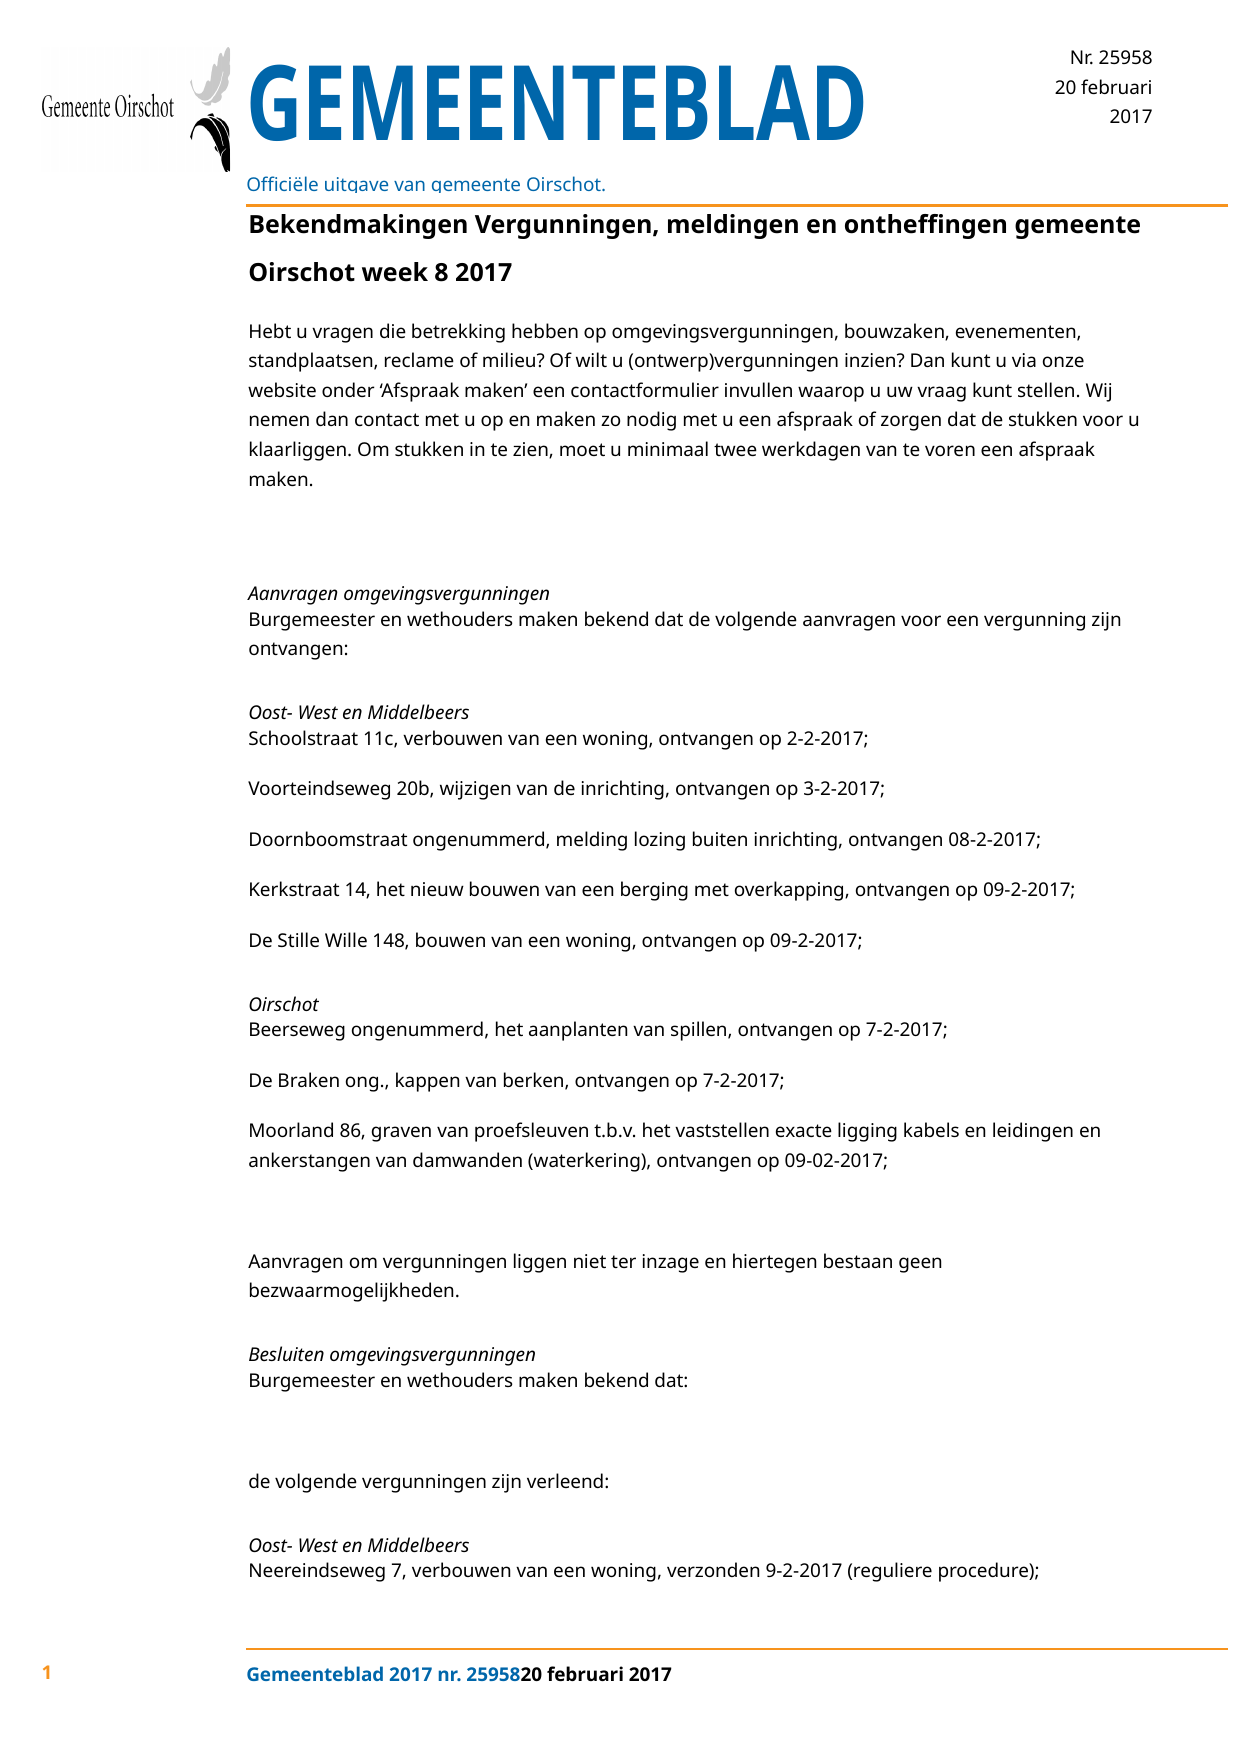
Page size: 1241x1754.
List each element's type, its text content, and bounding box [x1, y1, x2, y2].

text Bekendmakingen Vergunningen, meldingen en ontheffingen gemeente Oirschot week 8 2017 [248, 207, 1152, 288]
picture [41, 47, 231, 172]
text Besluiten omgevingsvergunningen [248, 1341, 1152, 1367]
text Beerseweg ongenummerd, het aanplanten van spillen, ontvangen op 7-2-2017; [248, 1017, 1152, 1042]
text De Braken ong., kappen van berken, ontvangen op 7-2-2017; [248, 1067, 1152, 1093]
text Moorland 86, graven van proefsleuven t.b.v. het vaststellen exacte ligging kabels en leidingen en ankerstangen van damwanden (waterkering), ontvangen op 09-02-2017; [248, 1117, 1152, 1173]
text Hebt u vragen die betrekking hebben op omgevingsvergunningen, bouwzaken, evenementen, standplaatsen, reclame of milieu? Of wilt u (ontwerp)vergunningen inzien? Dan kunt u via onze website onder ‘Afspraak maken’ een contactformulier invullen waarop u uw vraag kunt stellen. Wij nemen dan contact met u op en maken zo nodig met u een afspraak of zorgen dat de stukken voor u klaarliggen. Om stukken in te zien, moet u minimaal twee werkdagen van te voren een afspraak maken. [248, 318, 1152, 492]
text de volgende vergunningen zijn verleend: [248, 1468, 1152, 1494]
text De Stille Wille 148, bouwen van een woning, ontvangen op 09-2-2017; [248, 927, 1152, 953]
text Kerkstraat 14, het nieuw bouwen van een berging met overkapping, ontvangen op 09-2-2017; [248, 876, 1152, 902]
text Oost- West en Middelbeers [248, 1532, 1152, 1558]
text Aanvragen omgevingsvergunningen [248, 580, 1152, 606]
text Doornboomstraat ongenummerd, melding lozing buiten inrichting, ontvangen 08-2-2017; [248, 826, 1152, 852]
text Burgemeester en wethouders maken bekend dat de volgende aanvragen voor een vergunning zijn ontvangen: [248, 606, 1152, 661]
text Voorteindseweg 20b, wijzigen van de inrichting, ontvangen op 3-2-2017; [248, 776, 1152, 801]
text Oirschot [248, 991, 1152, 1017]
text Oost- West en Middelbeers [248, 699, 1152, 725]
text Schoolstraat 11c, verbouwen van een woning, ontvangen op 2-2-2017; [248, 725, 1152, 751]
text Aanvragen om vergunningen liggen niet ter inzage en hiertegen bestaan geen bezwaarmogelijkheden. [248, 1248, 1152, 1303]
text Burgemeester en wethouders maken bekend dat: [248, 1367, 1152, 1393]
text Neereindseweg 7, verbouwen van een woning, verzonden 9-2-2017 (reguliere procedure); [248, 1558, 1152, 1583]
